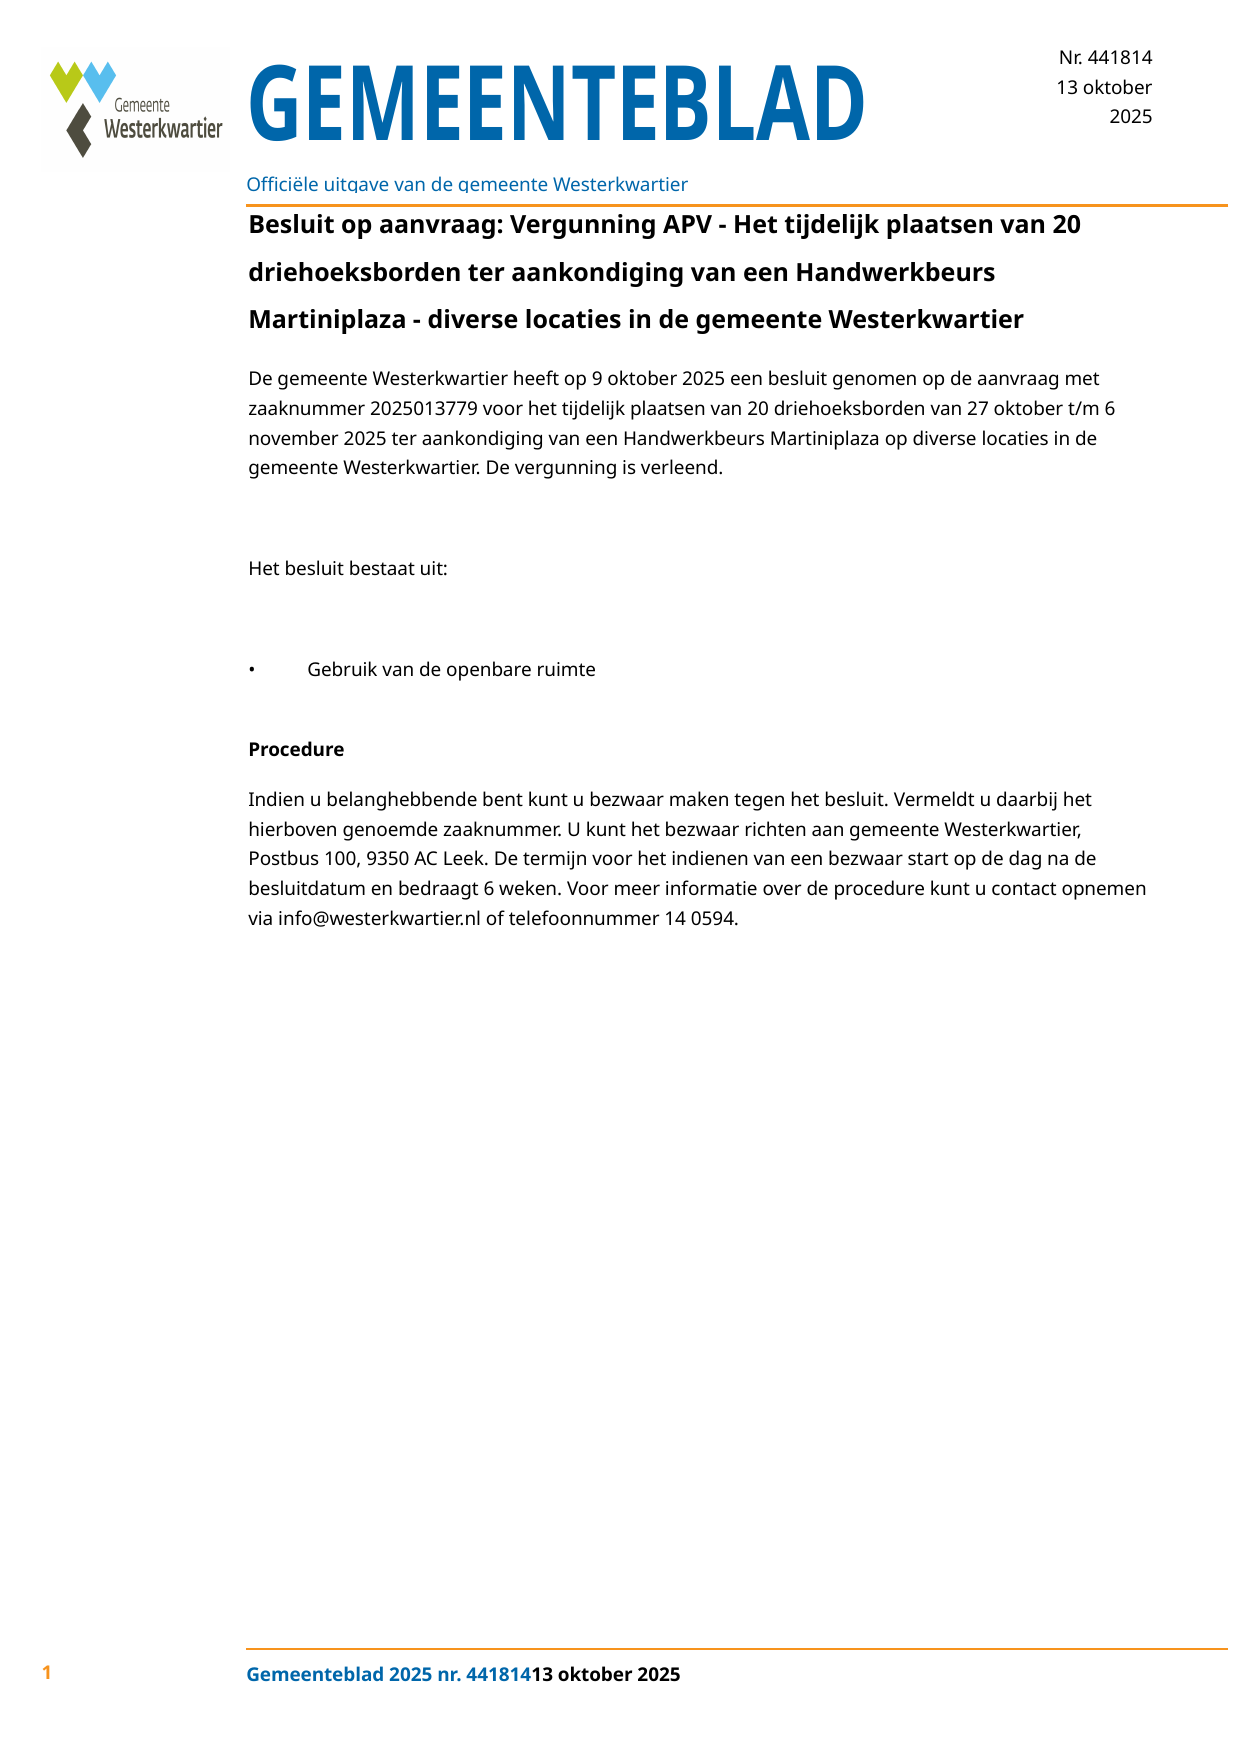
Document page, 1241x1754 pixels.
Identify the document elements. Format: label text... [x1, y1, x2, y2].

text Indien u belanghebbende bent kunt u bezwaar maken tegen het besluit. Vermeldt u daarbij het hierboven genoemde zaaknummer. U kunt het bezwaar richten aan gemeente Westerkwartier, Postbus 100, 9350 AC Leek. De termijn voor het indienen van een bezwaar start op de dag na de besluitdatum en bedraagt 6 weken. Voor meer informatie over de procedure kunt u contact opnemen via info@westerkwartier.nl of telefoonnummer 14 0594. [248, 786, 1152, 930]
text Procedure [248, 736, 1152, 762]
text De gemeente Westerkwartier heeft op 9 oktober 2025 een besluit genomen op de aanvraag met zaaknummer 2025013779 voor het tijdelijk plaatsen van 20 driehoeksborden van 27 oktober t/m 6 november 2025 ter aankondiging van een Handwerkbeurs Martiniplaza op diverse locaties in de gemeente Westerkwartier. De vergunning is verleend. [248, 366, 1152, 480]
text Het besluit bestaat uit: [248, 555, 1152, 581]
picture [41, 47, 231, 172]
list Gebruik van de openbare ruimte [248, 656, 1152, 682]
text Besluit op aanvraag: Vergunning APV - Het tijdelijk plaatsen van 20 driehoeksborden ter aankondiging van een Handwerkbeurs Martiniplaza - diverse locaties in de gemeente Westerkwartier [248, 207, 1152, 336]
